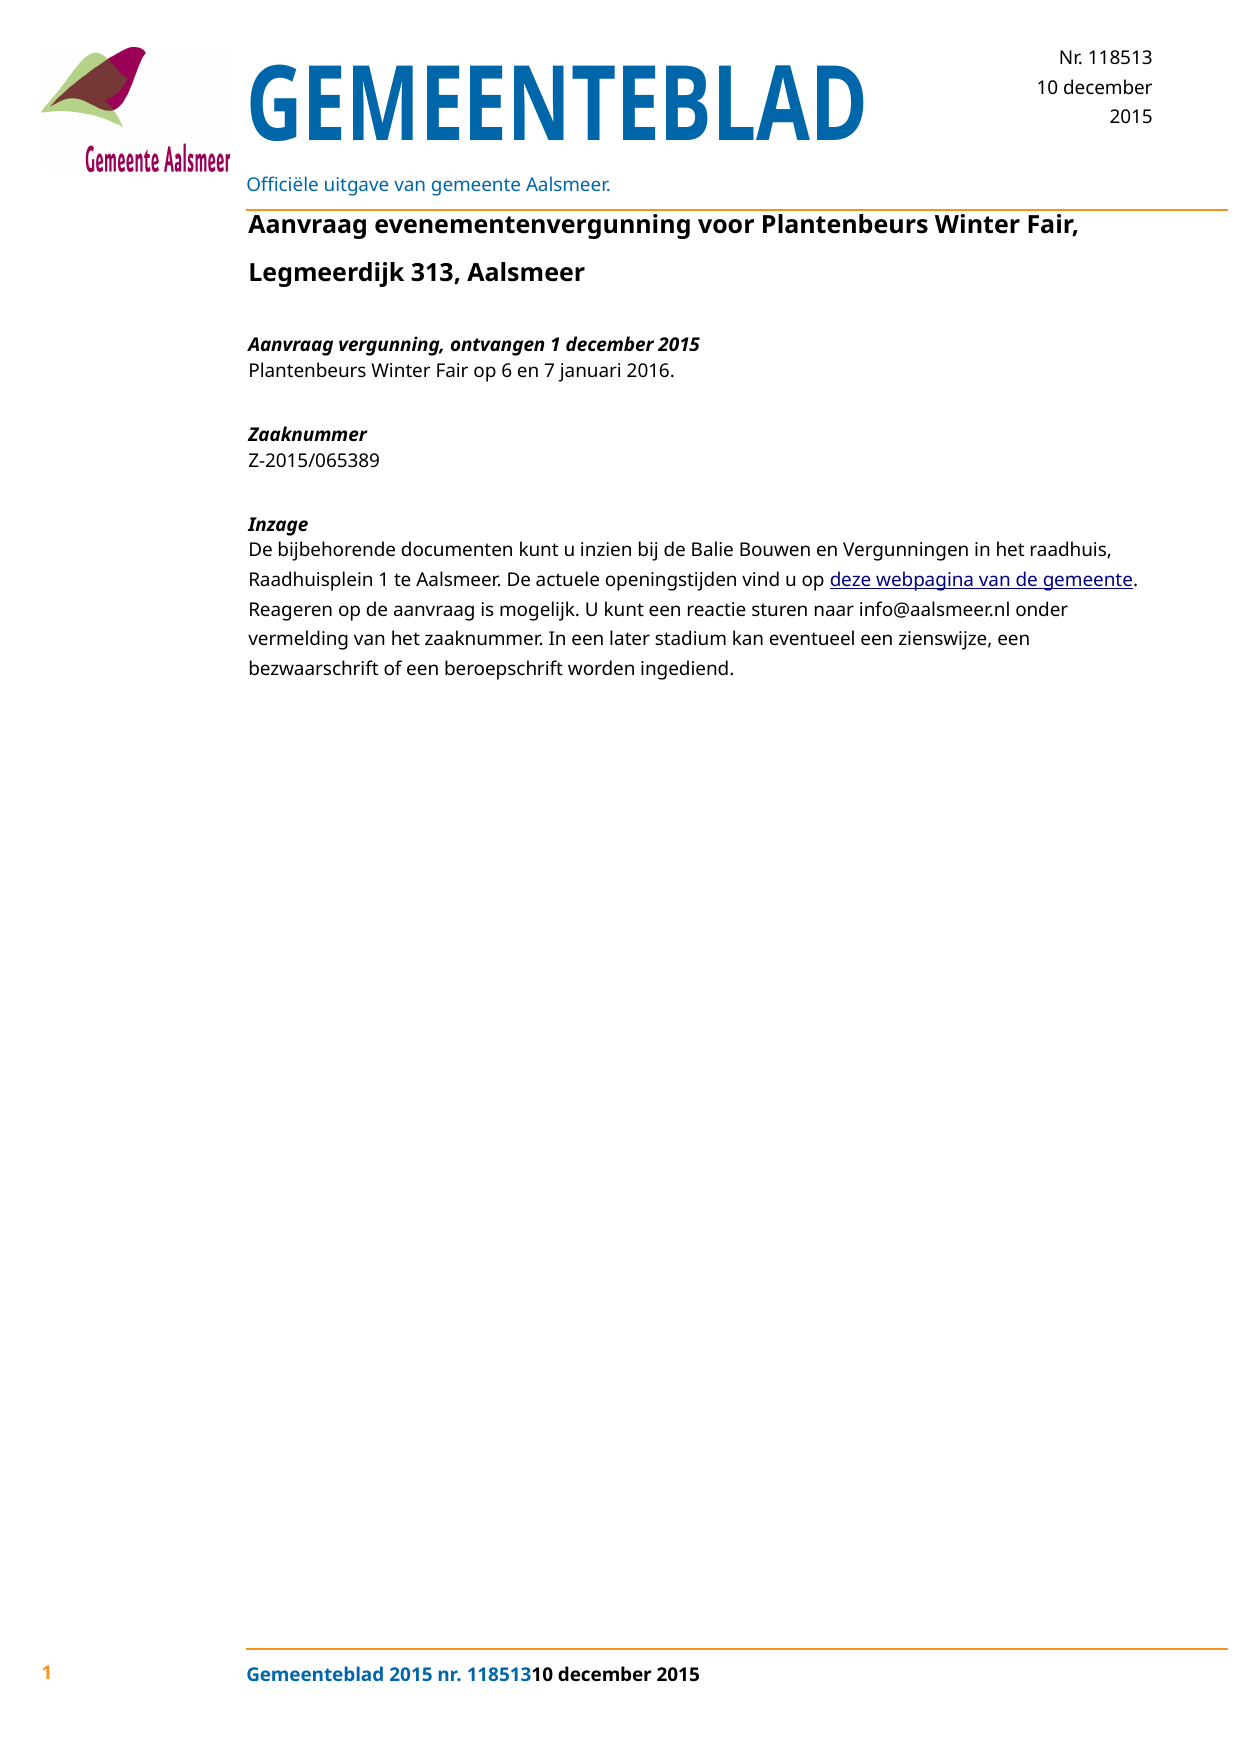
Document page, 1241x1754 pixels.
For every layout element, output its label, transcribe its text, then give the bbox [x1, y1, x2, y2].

text Plantenbeurs Winter Fair op 6 en 7 januari 2016. [248, 357, 1152, 383]
text Z-2015/065389 [248, 447, 1152, 473]
text Aanvraag evenementenvergunning voor Plantenbeurs Winter Fair, Legmeerdijk 313, Aalsmeer [248, 211, 1152, 288]
text ​ [248, 705, 1152, 731]
text Zaaknummer [248, 421, 1152, 447]
text Inzage [248, 511, 1152, 537]
picture [41, 47, 231, 172]
text De bijbehorende documenten kunt u inzien bij de Balie Bouwen en Vergunningen in het raadhuis, Raadhuisplein 1 te Aalsmeer. De actuele openingstijden vind u op deze webpagina van de gemeente. Reageren op de aanvraag is mogelijk. U kunt een reactie sturen naar info@aalsmeer.nl onder vermelding van het zaaknummer. In een later stadium kan eventueel een zienswijze, een bezwaarschrift of een beroepschrift worden ingediend. [248, 537, 1152, 681]
text Aanvraag vergunning, ontvangen 1 december 2015 [248, 331, 1152, 357]
